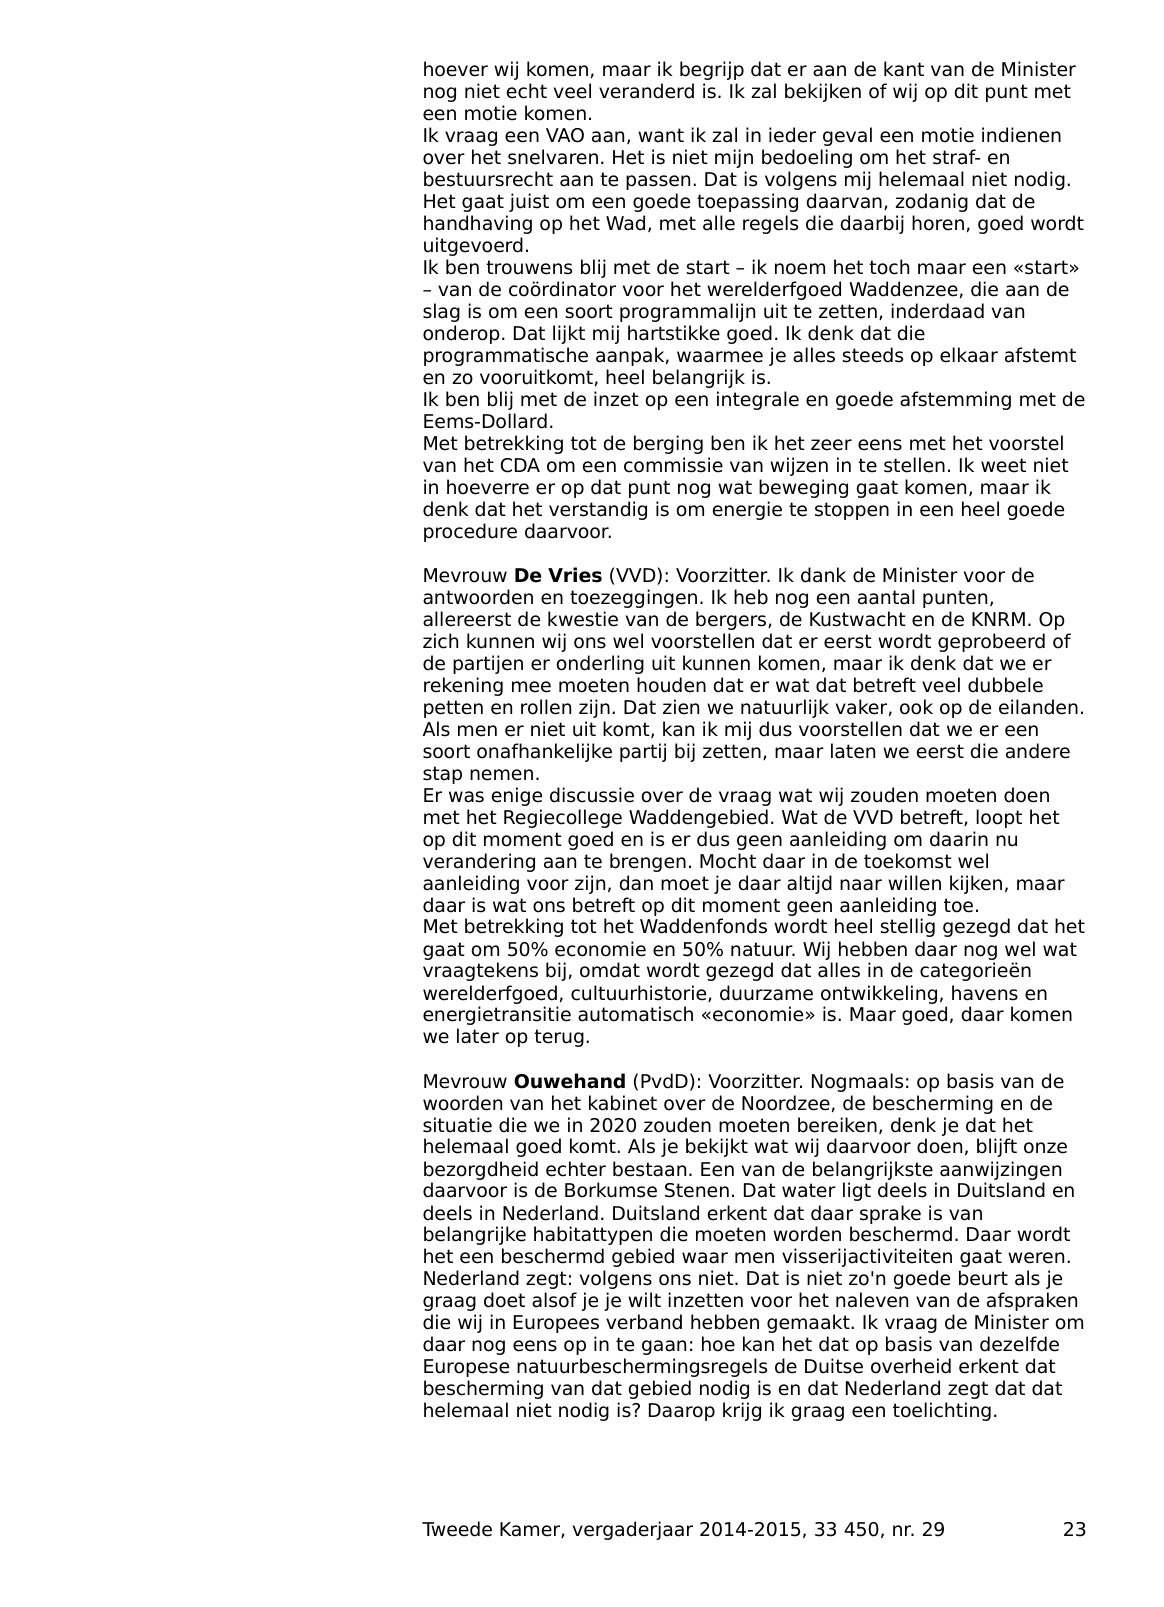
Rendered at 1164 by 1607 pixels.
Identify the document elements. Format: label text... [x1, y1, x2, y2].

text Ik vraag een VAO aan, want ik zal in ieder geval een motie indienen over het snelvaren. Het is niet mijn bedoeling om het straf- en bestuursrecht aan te passen. Dat is volgens mij helemaal niet nodig. Het gaat juist om een goede toepassing daarvan, zodanig dat de handhaving op het Wad, met alle regels die daarbij horen, goed wordt uitgevoerd. [422, 125, 1087, 257]
text hoever wij komen, maar ik begrijp dat er aan de kant van de Minister nog niet echt veel veranderd is. Ik zal bekijken of wij op dit punt met een motie komen. [422, 59, 1087, 125]
text Ik ben trouwens blij met de start – ik noem het toch maar een «start» – van de coördinator voor het werelderfgoed Waddenzee, die aan de slag is om een soort programmalijn uit te zetten, inderdaad van onderop. Dat lijkt mij hartstikke goed. Ik denk dat die programmatische aanpak, waarmee je alles steeds op elkaar afstemt en zo vooruitkomt, heel belangrijk is. [422, 257, 1087, 389]
text Mevrouw De Vries (VVD): Voorzitter. Ik dank de Minister voor de antwoorden en toezeggingen. Ik heb nog een aantal punten, allereerst de kwestie van de bergers, de Kustwacht en de KNRM. Op zich kunnen wij ons wel voorstellen dat er eerst wordt geprobeerd of de partijen er onderling uit kunnen komen, maar ik denk dat we er rekening mee moeten houden dat er wat dat betreft veel dubbele petten en rollen zijn. Dat zien we natuurlijk vaker, ook op de eilanden. Als men er niet uit komt, kan ik mij dus voorstellen dat we er een soort onafhankelijke partij bij zetten, maar laten we eerst die andere stap nemen. [422, 565, 1087, 784]
text Mevrouw Ouwehand (PvdD): Voorzitter. Nogmaals: op basis van de woorden van het kabinet over de Noordzee, de bescherming en de situatie die we in 2020 zouden moeten bereiken, denk je dat het helemaal goed komt. Als je bekijkt wat wij daarvoor doen, blijft onze bezorgdheid echter bestaan. Een van de belangrijkste aanwijzingen daarvoor is de Borkumse Stenen. Dat water ligt deels in Duitsland en deels in Nederland. Duitsland erkent dat daar sprake is van belangrijke habitattypen die moeten worden beschermd. Daar wordt het een beschermd gebied waar men visserijactiviteiten gaat weren. Nederland zegt: volgens ons niet. Dat is niet zo'n goede beurt als je graag doet alsof je je wilt inzetten voor het naleven van de afspraken die wij in Europees verband hebben gemaakt. Ik vraag de Minister om daar nog eens op in te gaan: hoe kan het dat op basis van dezelfde Europese natuurbeschermingsregels de Duitse overheid erkent dat bescherming van dat gebied nodig is en dat Nederland zegt dat dat helemaal niet nodig is? Daarop krijg ik graag een toelichting. [422, 1071, 1087, 1422]
text Ik ben blij met de inzet op een integrale en goede afstemming met de Eems-Dollard. [422, 389, 1087, 433]
text Met betrekking tot het Waddenfonds wordt heel stellig gezegd dat het gaat om 50% economie en 50% natuur. Wij hebben daar nog wel wat vraagtekens bij, omdat wordt gezegd dat alles in de categorieën werelderfgoed, cultuurhistorie, duurzame ontwikkeling, havens en energietransitie automatisch «economie» is. Maar goed, daar komen we later op terug. [422, 916, 1087, 1048]
text Er was enige discussie over de vraag wat wij zouden moeten doen met het Regiecollege Waddengebied. Wat de VVD betreft, loopt het op dit moment goed en is er dus geen aanleiding om daarin nu verandering aan te brengen. Mocht daar in de toekomst wel aanleiding voor zijn, dan moet je daar altijd naar willen kijken, maar daar is wat ons betreft op dit moment geen aanleiding toe. [422, 784, 1087, 916]
text Met betrekking tot de berging ben ik het zeer eens met het voorstel van het CDA om een commissie van wijzen in te stellen. Ik weet niet in hoeverre er op dat punt nog wat beweging gaat komen, maar ik denk dat het verstandig is om energie te stoppen in een heel goede procedure daarvoor. [422, 433, 1087, 543]
